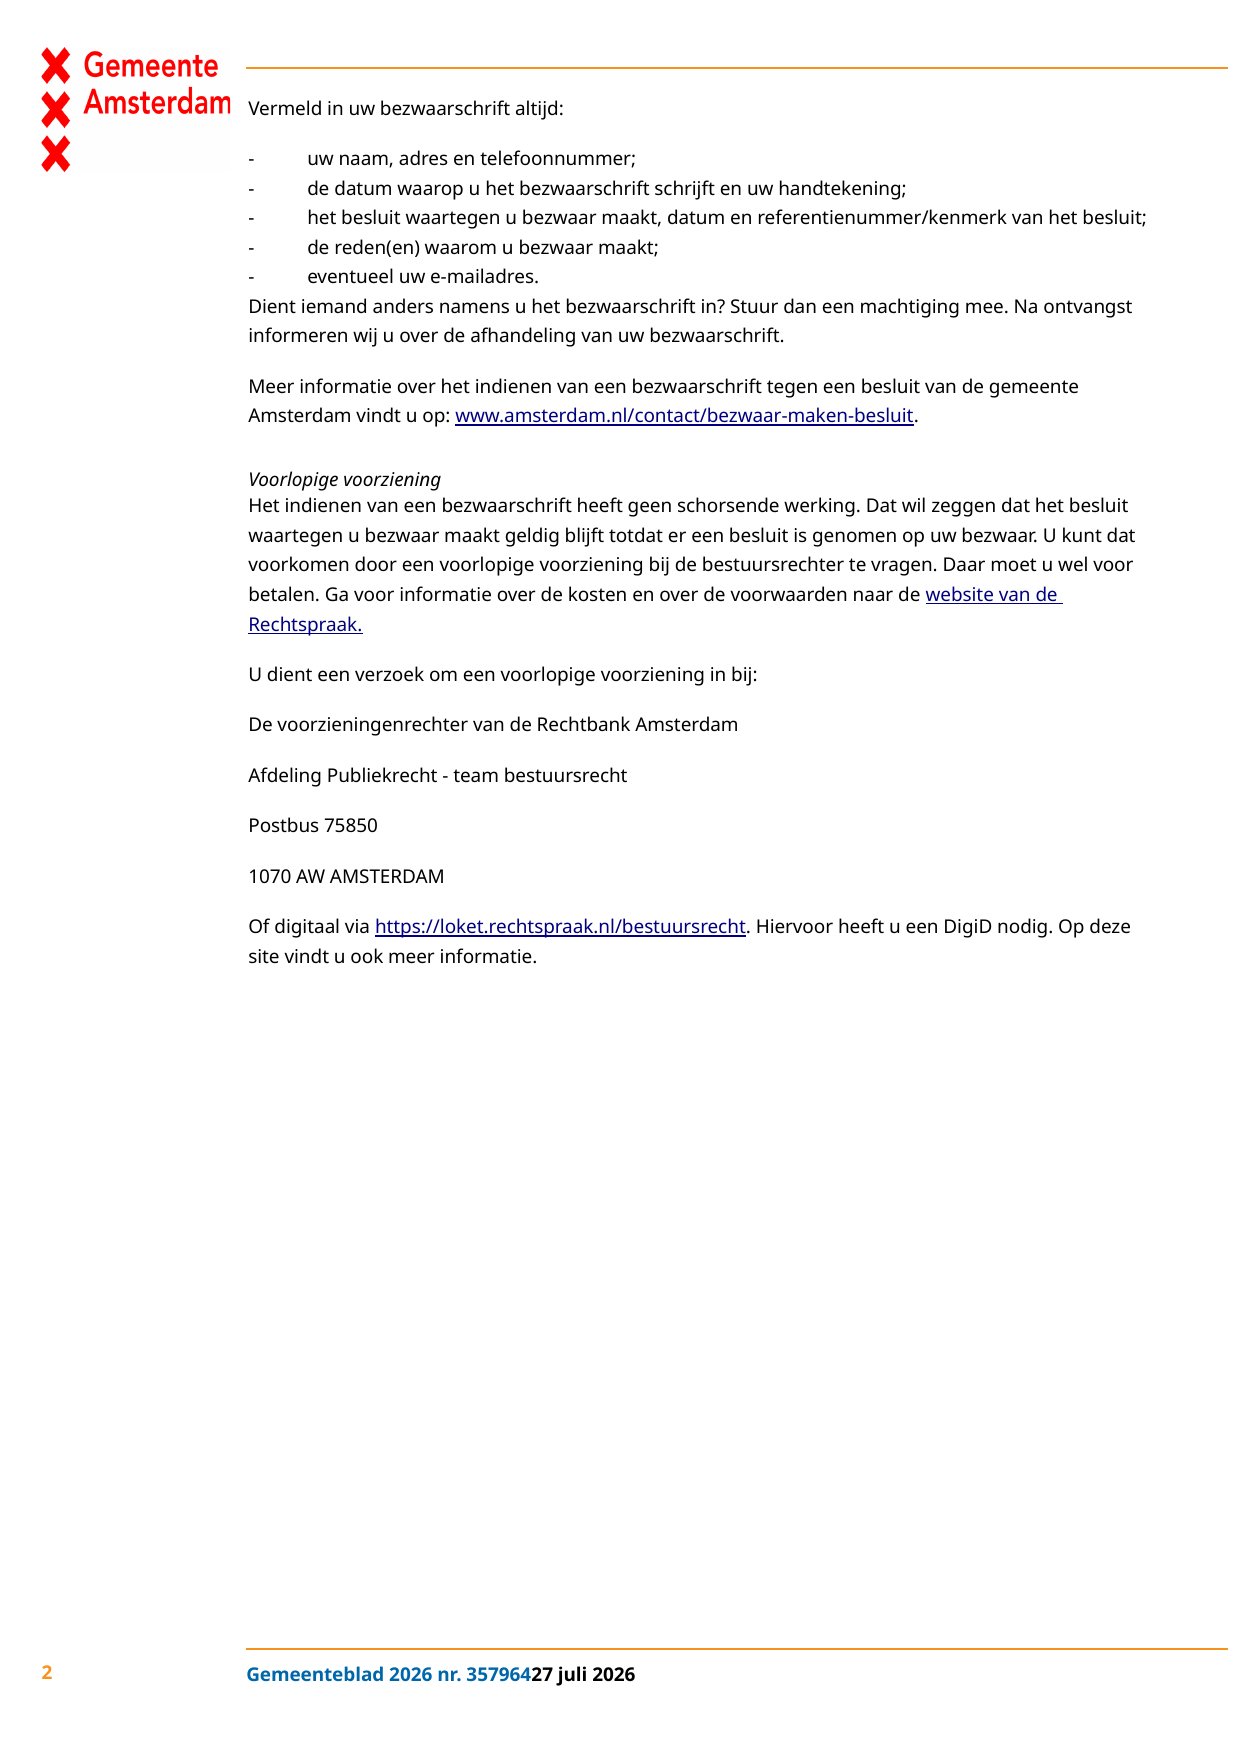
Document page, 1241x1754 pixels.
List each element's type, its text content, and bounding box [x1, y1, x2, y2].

list eventueel uw e-mailadres. [248, 263, 1152, 289]
text De voorzieningenrechter van de Rechtbank Amsterdam [248, 712, 1152, 737]
picture [41, 47, 231, 172]
list het besluit waartegen u bezwaar maakt, datum en referentienummer/kenmerk van het besluit; [248, 204, 1152, 230]
text 1070 AW AMSTERDAM [248, 863, 1152, 888]
text Afdeling Publiekrecht - team bestuursrecht [248, 762, 1152, 788]
list uw naam, adres en telefoonnummer; [248, 145, 1152, 171]
text Dient iemand anders namens u het bezwaarschrift in? Stuur dan een machtiging mee. Na ontvangst informeren wij u over de afhandeling van uw bezwaarschrift. [248, 293, 1152, 348]
text Postbus 75850 [248, 812, 1152, 838]
text U dient een verzoek om een voorlopige voorziening in bij: [248, 661, 1152, 687]
text Het indienen van een bezwaarschrift heeft geen schorsende werking. Dat wil zeggen dat het besluit waartegen u bezwaar maakt geldig blijft totdat er een besluit is genomen op uw bezwaar. U kunt dat voorkomen door een voorlopige voorziening bij de bestuursrechter te vragen. Daar moet u wel voor betalen. Ga voor informatie over de kosten en over de voorwaarden naar de website van de Rechtspraak. [248, 492, 1152, 636]
list de reden(en) waarom u bezwaar maakt; [248, 234, 1152, 260]
text Of digitaal via https://loket.rechtspraak.nl/bestuursrecht. Hiervoor heeft u een DigiD nodig. Op deze site vindt u ook meer informatie. [248, 913, 1152, 968]
text Voorlopige voorziening [248, 467, 1152, 492]
text Meer informatie over het indienen van een bezwaarschrift tegen een besluit van de gemeente Amsterdam vindt u op: www.amsterdam.nl/contact/bezwaar-maken-besluit. [248, 373, 1152, 428]
list de datum waarop u het bezwaarschrift schrijft en uw handtekening; [248, 175, 1152, 201]
text Vermeld in uw bezwaarschrift altijd: [248, 95, 1152, 121]
